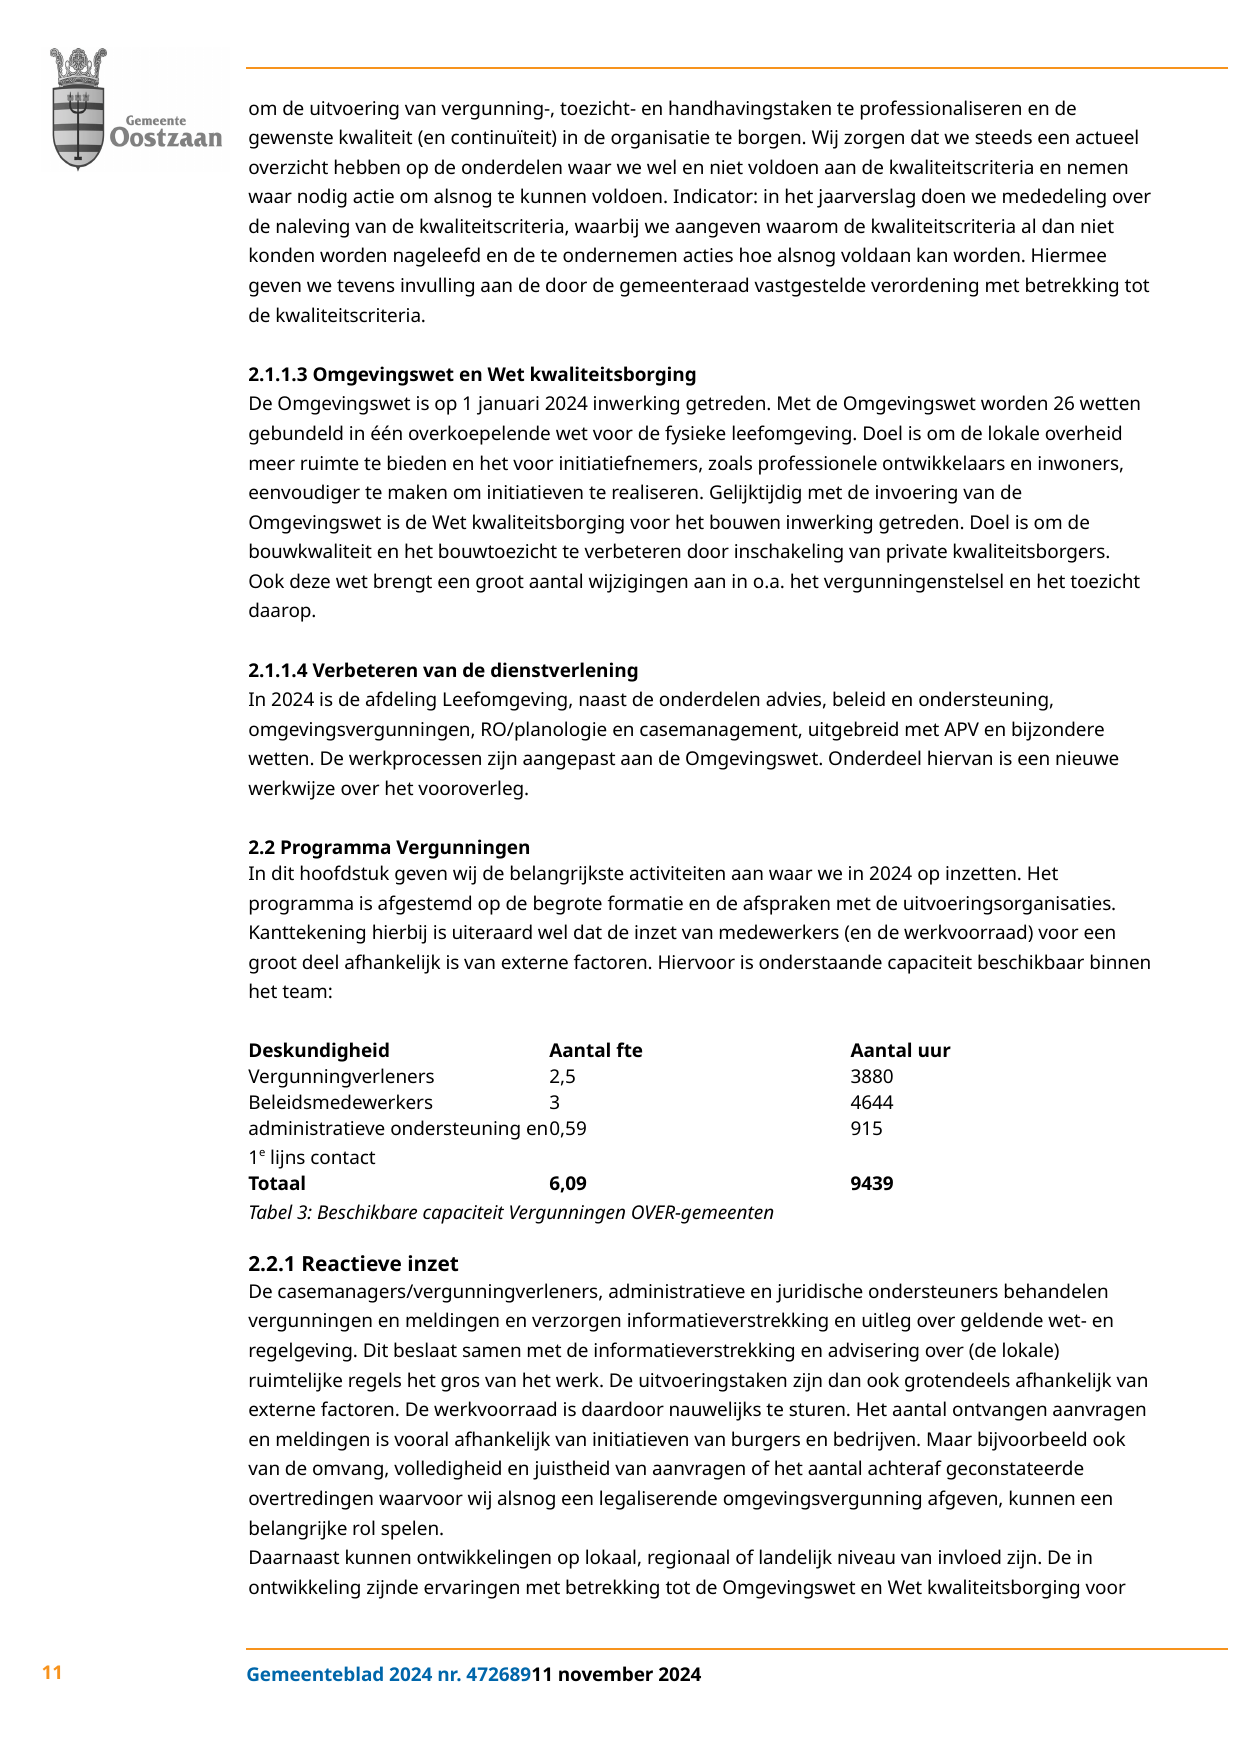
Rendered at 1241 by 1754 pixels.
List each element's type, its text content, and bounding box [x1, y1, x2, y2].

table_cell 2,5 [549, 1064, 850, 1089]
table_cell Beleidsmedewerkers [248, 1089, 549, 1115]
text 2.2 Programma Vergunningen [248, 834, 1152, 860]
text Tabel 3: Beschikbare capaciteit Vergunningen OVER-gemeenten [248, 1199, 1152, 1225]
text In 2024 is de afdeling Leefomgeving, naast de onderdelen advies, beleid en ondersteuning, omgevingsvergunningen, RO/planologie en casemanagement, uitgebreid met APV en bijzondere wetten. De werkprocessen zijn aangepast aan de Omgevingswet. Onderdeel hiervan is een nieuwe werkwijze over het vooroverleg. [248, 686, 1152, 801]
table_header Deskundigheid [248, 1038, 549, 1063]
table_cell administratieve ondersteuning en 1e lijns contact [248, 1115, 549, 1170]
table_cell 4644 [850, 1089, 1152, 1115]
text 2.1.1.4 Verbeteren van de dienstverlening [248, 657, 1152, 683]
table_cell 3880 [850, 1064, 1152, 1089]
table_header Aantal fte [549, 1038, 850, 1063]
table_cell 915 [850, 1115, 1152, 1170]
table_cell 9439 [850, 1170, 1152, 1196]
text Daarnaast kunnen ontwikkelingen op lokaal, regionaal of landelijk niveau van invloed zijn. De in ontwikkeling zijnde ervaringen met betrekking tot de Omgevingswet en Wet kwaliteitsborging voor [248, 1544, 1152, 1599]
text om de uitvoering van vergunning-, toezicht- en handhavingstaken te professionaliseren en de gewenste kwaliteit (en continuïteit) in de organisatie te borgen. Wij zorgen dat we steeds een actueel overzicht hebben op de onderdelen waar we wel en niet voldoen aan de kwaliteitscriteria en nemen waar nodig actie om alsnog te kunnen voldoen. Indicator: in het jaarverslag doen we mededeling over de naleving van de kwaliteitscriteria, waarbij we aangeven waarom de kwaliteitscriteria al dan niet konden worden nageleefd en de te ondernemen acties hoe alsnog voldaan kan worden. Hiermee geven we tevens invulling aan de door de gemeenteraad vastgestelde verordening met betrekking tot de kwaliteitscriteria. [248, 95, 1152, 328]
picture [41, 47, 231, 172]
table_cell 0,59 [549, 1115, 850, 1170]
table_cell 6,09 [549, 1170, 850, 1196]
text 2.1.1.3 Omgevingswet en Wet kwaliteitsborging [248, 361, 1152, 387]
text In dit hoofdstuk geven wij de belangrijkste activiteiten aan waar we in 2024 op inzetten. Het programma is afgestemd op de begrote formatie en de afspraken met de uitvoeringsorganisaties. Kanttekening hierbij is uiteraard wel dat de inzet van medewerkers (en de werkvoorraad) voor een groot deel afhankelijk is van externe factoren. Hiervoor is onderstaande capaciteit beschikbaar binnen het team: [248, 860, 1152, 1004]
table_header Aantal uur [850, 1038, 1152, 1063]
table_cell 3 [549, 1089, 850, 1115]
text 2.2.1 Reactieve inzet [248, 1249, 1152, 1278]
table_cell Vergunningverleners [248, 1064, 549, 1089]
table_cell Totaal [248, 1170, 549, 1196]
text De casemanagers/vergunningverleners, administratieve en juridische ondersteuners behandelen vergunningen en meldingen en verzorgen informatieverstrekking en uitleg over geldende wet- en regelgeving. Dit beslaat samen met de informatieverstrekking en advisering over (de lokale) ruimtelijke regels het gros van het werk. De uitvoeringstaken zijn dan ook grotendeels afhankelijk van externe factoren. De werkvoorraad is daardoor nauwelijks te sturen. Het aantal ontvangen aanvragen en meldingen is vooral afhankelijk van initiatieven van burgers en bedrijven. Maar bijvoorbeeld ook van de omvang, volledigheid en juistheid van aanvragen of het aantal achteraf geconstateerde overtredingen waarvoor wij alsnog een legaliserende omgevingsvergunning afgeven, kunnen een belangrijke rol spelen. [248, 1278, 1152, 1540]
text De Omgevingswet is op 1 januari 2024 inwerking getreden. Met de Omgevingswet worden 26 wetten gebundeld in één overkoepelende wet voor de fysieke leefomgeving. Doel is om de lokale overheid meer ruimte te bieden en het voor initiatiefnemers, zoals professionele ontwikkelaars en inwoners, eenvoudiger te maken om initiatieven te realiseren. Gelijktijdig met de invoering van de Omgevingswet is de Wet kwaliteitsborging voor het bouwen inwerking getreden. Doel is om de bouwkwaliteit en het bouwtoezicht te verbeteren door inschakeling van private kwaliteitsborgers. Ook deze wet brengt een groot aantal wijzigingen aan in o.a. het vergunningenstelsel en het toezicht daarop. [248, 391, 1152, 623]
